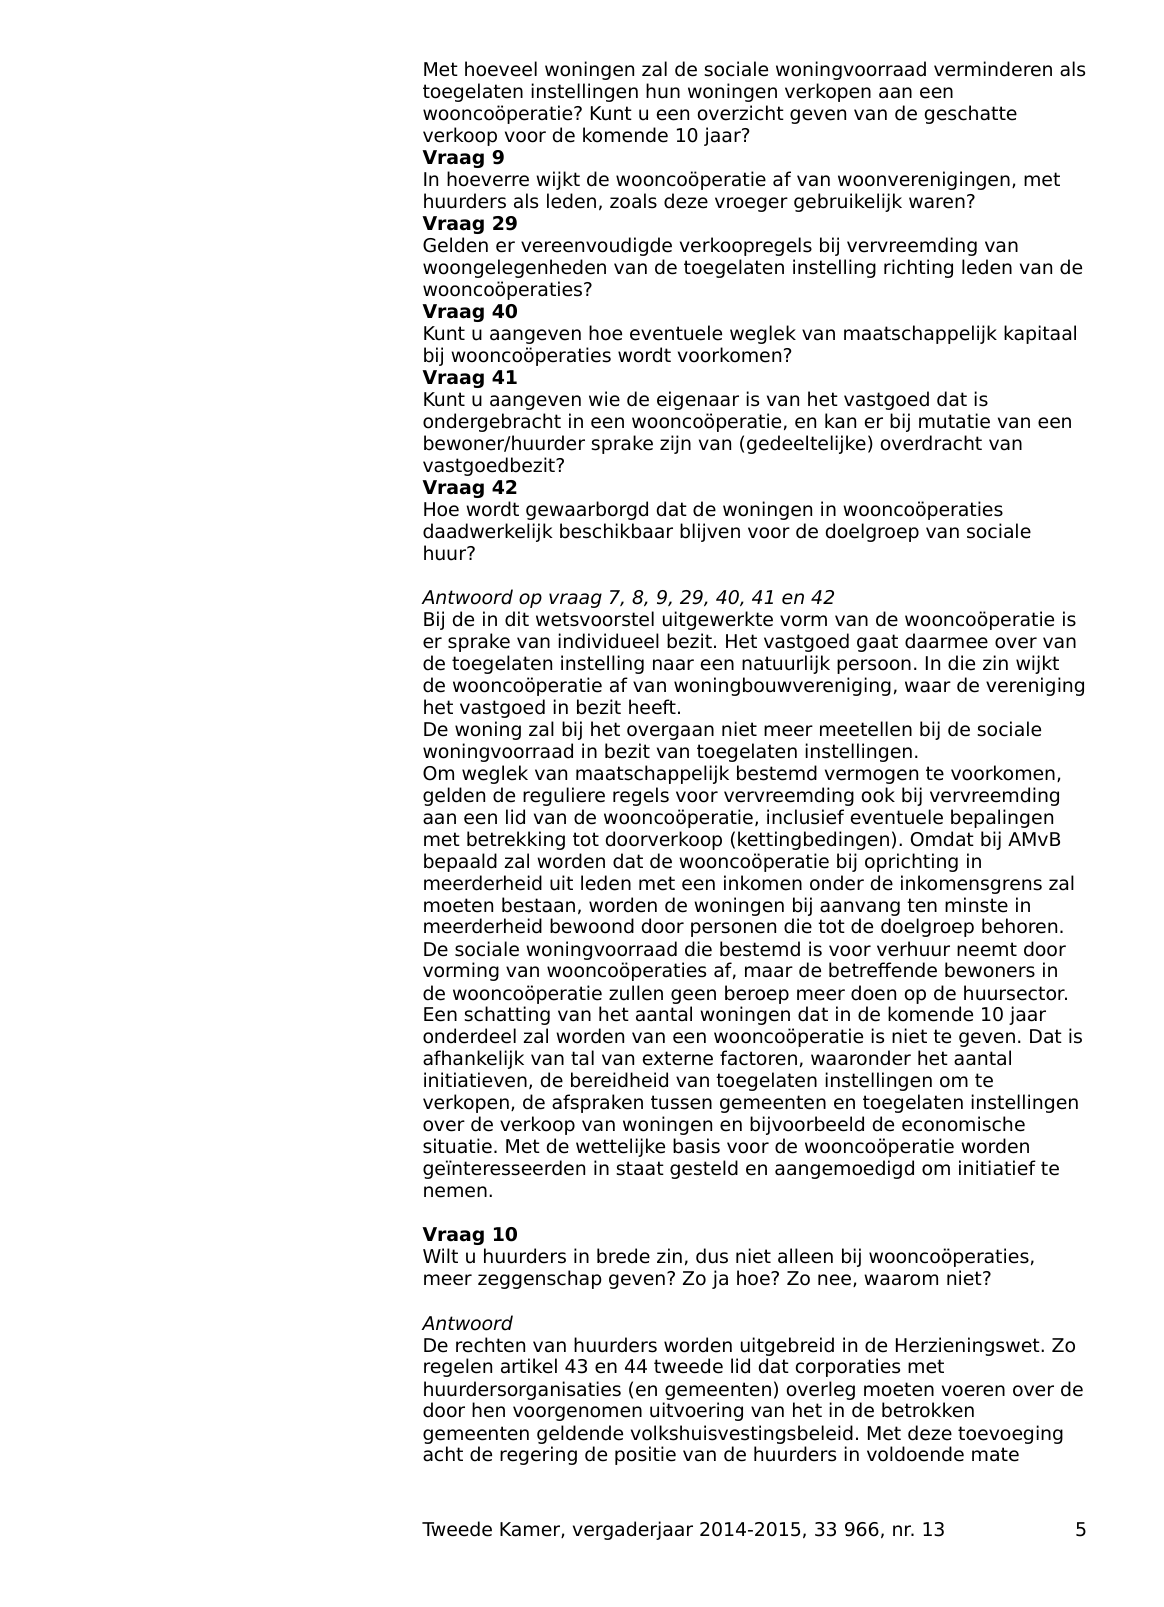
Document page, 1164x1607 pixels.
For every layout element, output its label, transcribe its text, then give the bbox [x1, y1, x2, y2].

text Hoe wordt gewaarborgd dat de woningen in wooncoöperaties daadwerkelijk beschikbaar blijven voor de doelgroep van sociale huur? [422, 499, 1087, 564]
text Wilt u huurders in brede zin, dus niet alleen bij wooncoöperaties, meer zeggenschap geven? Zo ja hoe? Zo nee, waarom niet? [422, 1246, 1087, 1290]
text De woning zal bij het overgaan niet meer meetellen bij de sociale woningvoorraad in bezit van toegelaten instellingen. [422, 719, 1087, 763]
text Vraag 10 [422, 1224, 1087, 1246]
text Antwoord [422, 1312, 1087, 1334]
text Vraag 9 [422, 147, 1087, 169]
text Bij de in dit wetsvoorstel uitgewerkte vorm van de wooncoöperatie is er sprake van individueel bezit. Het vastgoed gaat daarmee over van de toegelaten instelling naar een natuurlijk persoon. In die zin wijkt de wooncoöperatie af van woningbouwvereniging, waar de vereniging het vastgoed in bezit heeft. [422, 609, 1087, 719]
text Kunt u aangeven wie de eigenaar is van het vastgoed dat is ondergebracht in een wooncoöperatie, en kan er bij mutatie van een bewoner/huurder sprake zijn van (gedeeltelijke) overdracht van vastgoedbezit? [422, 389, 1087, 477]
text Vraag 40 [422, 301, 1087, 323]
text Gelden er vereenvoudigde verkoopregels bij vervreemding van woongelegenheden van de toegelaten instelling richting leden van de wooncoöperaties? [422, 235, 1087, 301]
text Vraag 29 [422, 213, 1087, 235]
text Kunt u aangeven hoe eventuele weglek van maatschappelijk kapitaal bij wooncoöperaties wordt voorkomen? [422, 323, 1087, 367]
text Een schatting van het aantal woningen dat in de komende 10 jaar onderdeel zal worden van een wooncoöperatie is niet te geven. Dat is afhankelijk van tal van externe factoren, waaronder het aantal initiatieven, de bereidheid van toegelaten instellingen om te verkopen, de afspraken tussen gemeenten en toegelaten instellingen over de verkoop van woningen en bijvoorbeeld de economische situatie. Met de wettelijke basis voor de wooncoöperatie worden geïnteresseerden in staat gesteld en aangemoedigd om initiatief te nemen. [422, 1004, 1087, 1202]
text Met hoeveel woningen zal de sociale woningvoorraad verminderen als toegelaten instellingen hun woningen verkopen aan een wooncoöperatie? Kunt u een overzicht geven van de geschatte verkoop voor de komende 10 jaar? [422, 59, 1087, 147]
text De rechten van huurders worden uitgebreid in de Herzieningswet. Zo regelen artikel 43 en 44 tweede lid dat corporaties met huurdersorganisaties (en gemeenten) overleg moeten voeren over de door hen voorgenomen uitvoering van het in de betrokken gemeenten geldende volkshuisvestingsbeleid. Met deze toevoeging acht de regering de positie van de huurders in voldoende mate [422, 1334, 1087, 1466]
text Antwoord op vraag 7, 8, 9, 29, 40, 41 en 42 [422, 587, 1087, 609]
text Om weglek van maatschappelijk bestemd vermogen te voorkomen, gelden de reguliere regels voor vervreemding ook bij vervreemding aan een lid van de wooncoöperatie, inclusief eventuele bepalingen met betrekking tot doorverkoop (kettingbedingen). Omdat bij AMvB bepaald zal worden dat de wooncoöperatie bij oprichting in meerderheid uit leden met een inkomen onder de inkomensgrens zal moeten bestaan, worden de woningen bij aanvang ten minste in meerderheid bewoond door personen die tot de doelgroep behoren. De sociale woningvoorraad die bestemd is voor verhuur neemt door vorming van wooncoöperaties af, maar de betreffende bewoners in de wooncoöperatie zullen geen beroep meer doen op de huursector. [422, 763, 1087, 1004]
text Vraag 42 [422, 477, 1087, 499]
text In hoeverre wijkt de wooncoöperatie af van woonverenigingen, met huurders als leden, zoals deze vroeger gebruikelijk waren? [422, 169, 1087, 213]
text Vraag 41 [422, 367, 1087, 389]
